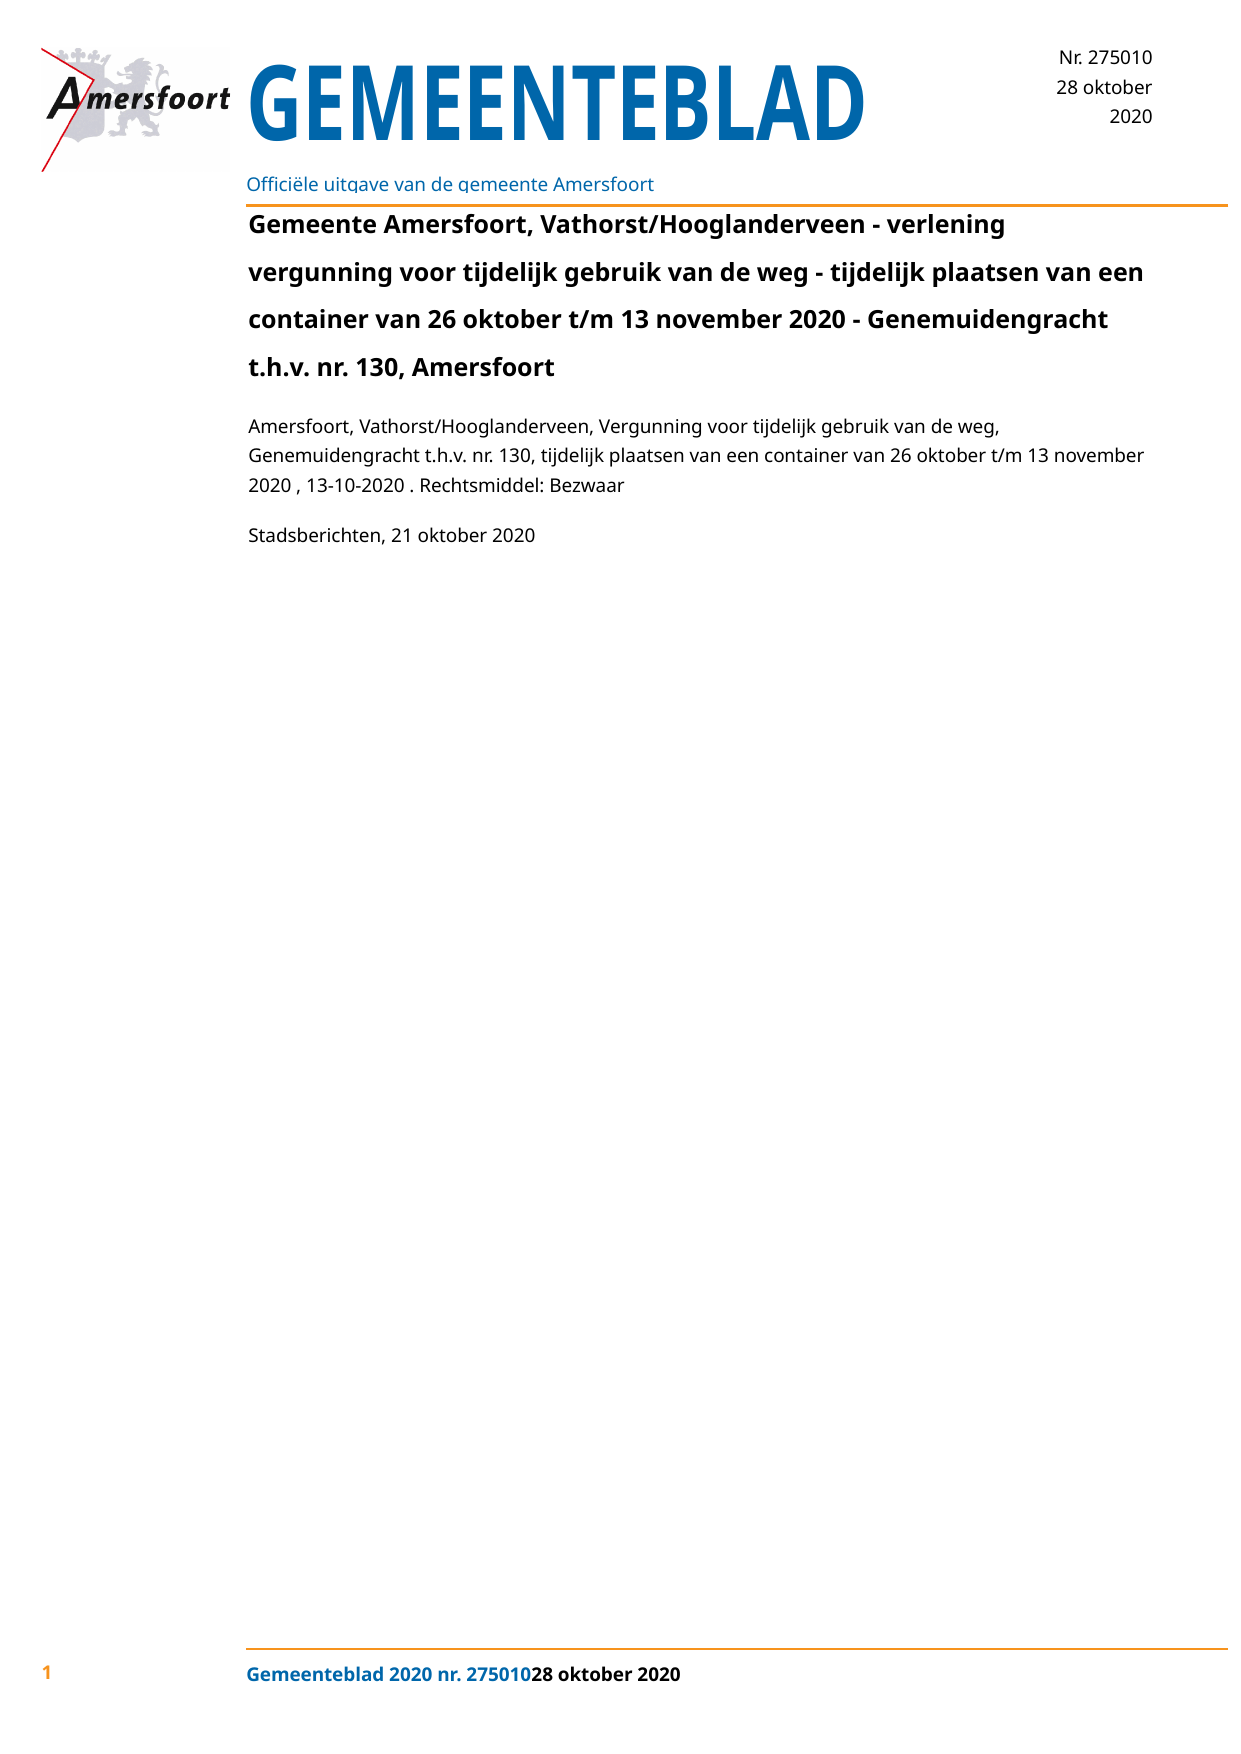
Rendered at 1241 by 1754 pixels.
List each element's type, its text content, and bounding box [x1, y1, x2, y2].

picture [41, 47, 231, 172]
text Amersfoort, Vathorst/Hooglanderveen, Vergunning voor tijdelijk gebruik van de weg, Genemuidengracht t.h.v. nr. 130, tijdelijk plaatsen van een container van 26 oktober t/m 13 november 2020 , 13-10-2020 . Rechtsmiddel: Bezwaar [248, 413, 1152, 498]
text Gemeente Amersfoort, Vathorst/Hooglanderveen - verlening vergunning voor tijdelijk gebruik van de weg - tijdelijk plaatsen van een container van 26 oktober t/m 13 november 2020 - Genemuidengracht t.h.v. nr. 130, Amersfoort [248, 207, 1152, 384]
text Stadsberichten, 21 oktober 2020 [248, 523, 1152, 548]
